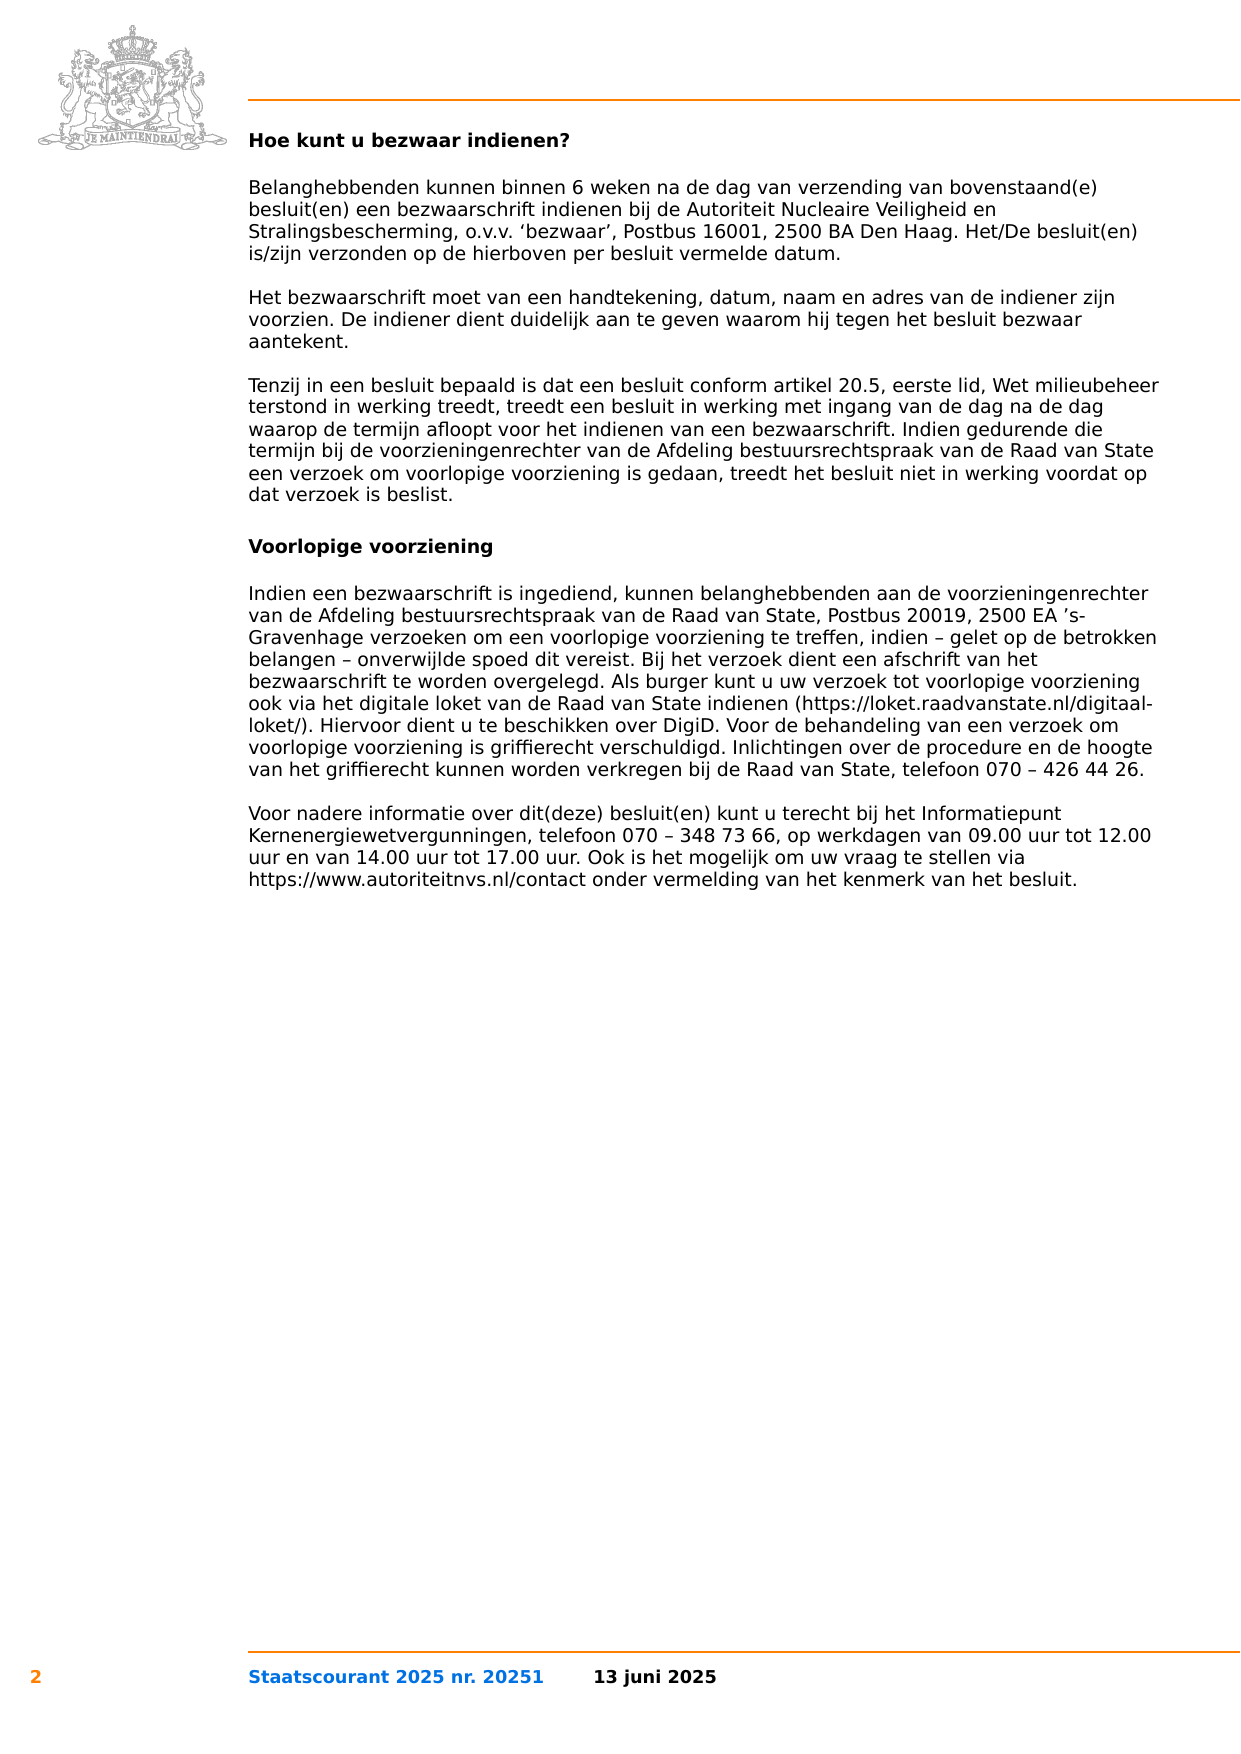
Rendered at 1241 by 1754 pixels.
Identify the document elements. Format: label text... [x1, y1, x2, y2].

picture [38, 25, 227, 150]
subtitle Voorlopige voorziening [248, 536, 1163, 558]
text Belanghebbenden kunnen binnen 6 weken na de dag van verzending van bovenstaand(e) besluit(en) een bezwaarschrift indienen bij de Autoriteit Nucleaire Veiligheid en Stralingsbescherming, o.v.v. ‘bezwaar’, Postbus 16001, 2500 BA Den Haag. Het/De besluit(en) is/zijn verzonden op de hierboven per besluit vermelde datum. [248, 177, 1163, 265]
text Indien een bezwaarschrift is ingediend, kunnen belanghebbenden aan de voorzieningenrechter van de Afdeling bestuursrechtspraak van de Raad van State, Postbus 20019, 2500 EA ’s-Gravenhage verzoeken om een voorlopige voorziening te treffen, indien – gelet op de betrokken belangen – onverwijlde spoed dit vereist. Bij het verzoek dient een afschrift van het bezwaarschrift te worden overgelegd. Als burger kunt u uw verzoek tot voorlopige voorziening ook via het digitale loket van de Raad van State indienen (https://loket.raadvanstate.nl/digitaal-loket/). Hiervoor dient u te beschikken over DigiD. Voor de behandeling van een verzoek om voorlopige voorziening is griffierecht verschuldigd. Inlichtingen over de procedure en de hoogte van het griffierecht kunnen worden verkregen bij de Raad van State, telefoon 070 – 426 44 26. [248, 583, 1163, 781]
text Tenzij in een besluit bepaald is dat een besluit conform artikel 20.5, eerste lid, Wet milieubeheer terstond in werking treedt, treedt een besluit in werking met ingang van de dag na de dag waarop de termijn afloopt voor het indienen van een bezwaarschrift. Indien gedurende die termijn bij de voorzieningenrechter van de Afdeling bestuursrechtspraak van de Raad van State een verzoek om voorlopige voorziening is gedaan, treedt het besluit niet in werking voordat op dat verzoek is beslist. [248, 374, 1163, 506]
text Voor nadere informatie over dit(deze) besluit(en) kunt u terecht bij het Informatiepunt Kernenergiewetvergunningen, telefoon 070 – 348 73 66, op werkdagen van 09.00 uur tot 12.00 uur en van 14.00 uur tot 17.00 uur. Ook is het mogelijk om uw vraag te stellen via https://www.autoriteitnvs.nl/contact onder vermelding van het kenmerk van het besluit. [248, 803, 1163, 891]
text Het bezwaarschrift moet van een handtekening, datum, naam en adres van de indiener zijn voorzien. De indiener dient duidelijk aan te geven waarom hij tegen het besluit bezwaar aantekent. [248, 287, 1163, 353]
subtitle Hoe kunt u bezwaar indienen? [248, 130, 1163, 152]
